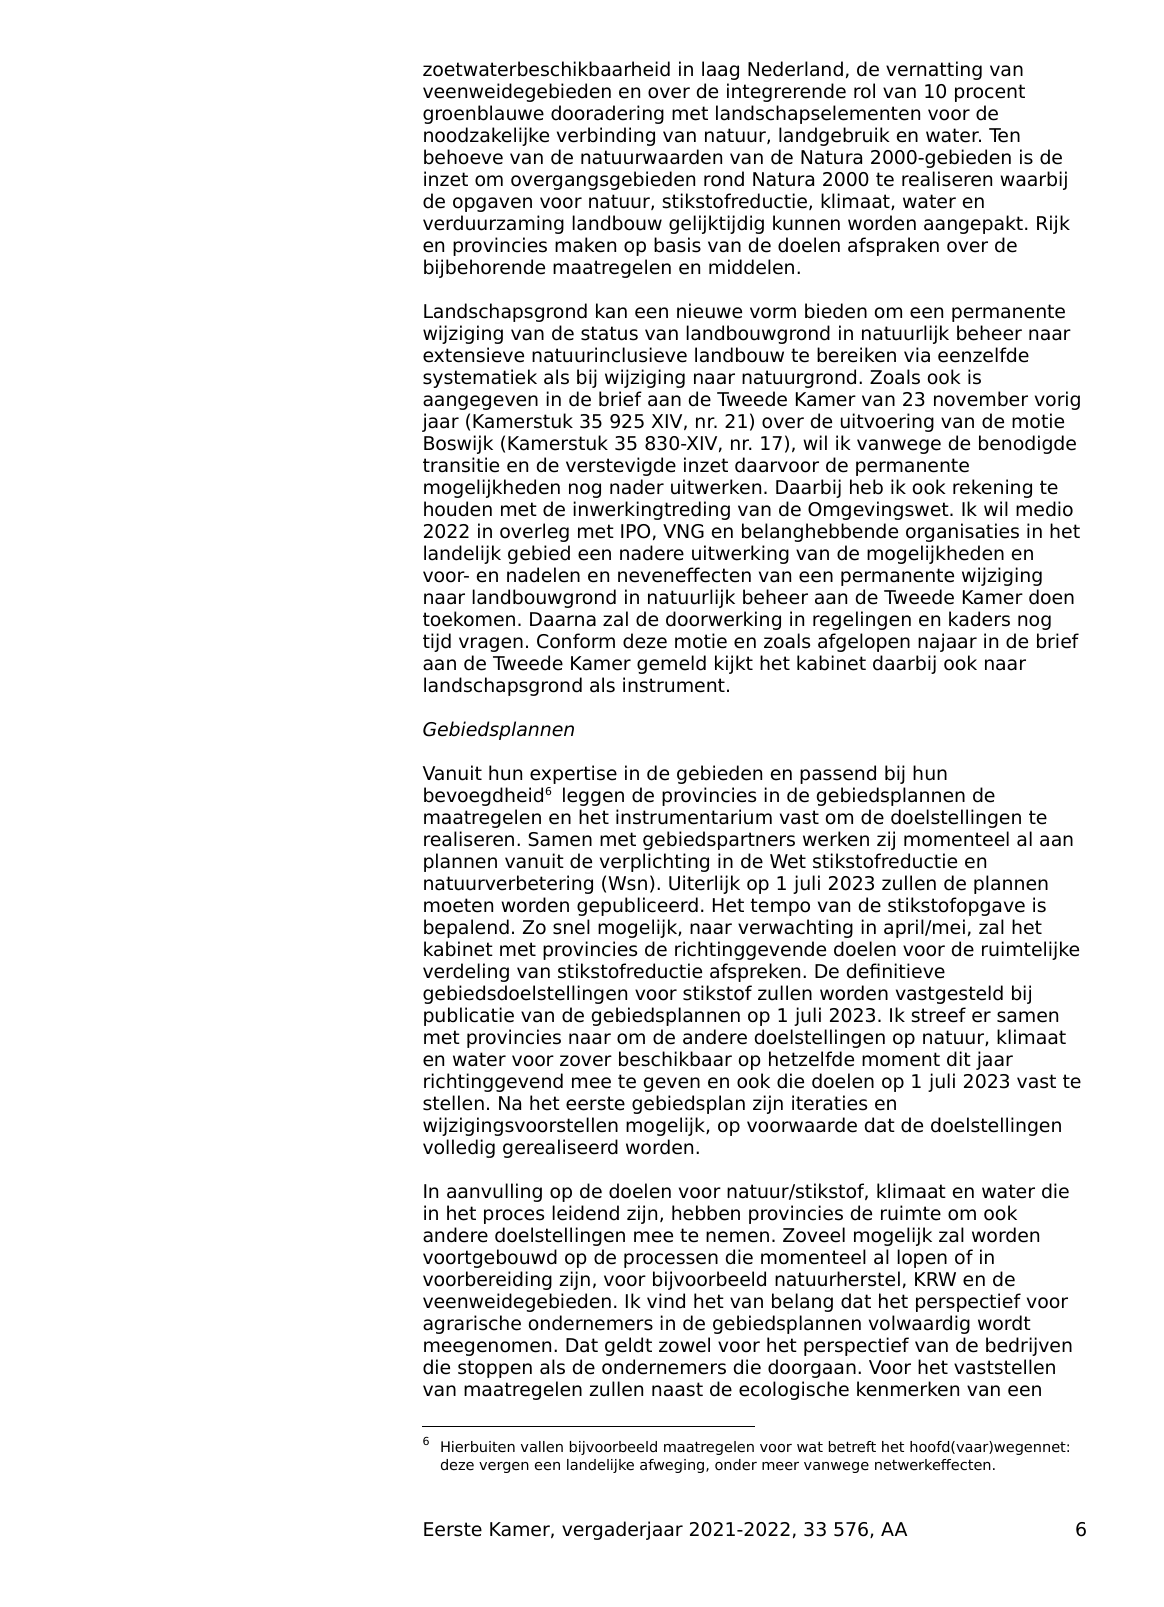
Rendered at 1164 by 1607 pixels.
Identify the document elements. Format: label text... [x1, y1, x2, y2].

text Landschapsgrond kan een nieuwe vorm bieden om een permanente wijziging van de status van landbouwgrond in natuurlijk beheer naar extensieve natuurinclusieve landbouw te bereiken via eenzelfde systematiek als bij wijziging naar natuurgrond. Zoals ook is aangegeven in de brief aan de Tweede Kamer van 23 november vorig jaar (Kamerstuk 35 925 XIV, nr. 21) over de uitvoering van de motie Boswijk (Kamerstuk 35 830-XIV, nr. 17), wil ik vanwege de benodigde transitie en de verstevigde inzet daarvoor de permanente mogelijkheden nog nader uitwerken. Daarbij heb ik ook rekening te houden met de inwerkingtreding van de Omgevingswet. Ik wil medio 2022 in overleg met IPO, VNG en belanghebbende organisaties in het landelijk gebied een nadere uitwerking van de mogelijkheden en voor- en nadelen en neveneffecten van een permanente wijziging naar landbouwgrond in natuurlijk beheer aan de Tweede Kamer doen toekomen. Daarna zal de doorwerking in regelingen en kaders nog tijd vragen. Conform deze motie en zoals afgelopen najaar in de brief aan de Tweede Kamer gemeld kijkt het kabinet daarbij ook naar landschapsgrond als instrument. [422, 301, 1087, 697]
subtitle Gebiedsplannen [422, 719, 1087, 741]
text Hierbuiten vallen bijvoorbeeld maatregelen voor wat betreft het hoofd(vaar)wegennet: deze vergen een landelijke afweging, onder meer vanwege netwerkeffecten. [422, 1435, 1087, 1474]
text In aanvulling op de doelen voor natuur/stikstof, klimaat en water die in het proces leidend zijn, hebben provincies de ruimte om ook andere doelstellingen mee te nemen. Zoveel mogelijk zal worden voortgebouwd op de processen die momenteel al lopen of in voorbereiding zijn, voor bijvoorbeeld natuurherstel, KRW en de veenweidegebieden. Ik vind het van belang dat het perspectief voor agrarische ondernemers in de gebiedsplannen volwaardig wordt meegenomen. Dat geldt zowel voor het perspectief van de bedrijven die stoppen als de ondernemers die doorgaan. Voor het vaststellen van maatregelen zullen naast de ecologische kenmerken van een [422, 1181, 1087, 1401]
text zoetwaterbeschikbaarheid in laag Nederland, de vernatting van veenweidegebieden en over de integrerende rol van 10 procent groenblauwe dooradering met landschapselementen voor de noodzakelijke verbinding van natuur, landgebruik en water. Ten behoeve van de natuurwaarden van de Natura 2000-gebieden is de inzet om overgangsgebieden rond Natura 2000 te realiseren waarbij de opgaven voor natuur, stikstofreductie, klimaat, water en verduurzaming landbouw gelijktijdig kunnen worden aangepakt. Rijk en provincies maken op basis van de doelen afspraken over de bijbehorende maatregelen en middelen. [422, 59, 1087, 279]
text Vanuit hun expertise in de gebieden en passend bij hun bevoegdheid leggen de provincies in de gebiedsplannen de maatregelen en het instrumentarium vast om de doelstellingen te realiseren. Samen met gebiedspartners werken zij momenteel al aan plannen vanuit de verplichting in de Wet stikstofreductie en natuurverbetering (Wsn). Uiterlijk op 1 juli 2023 zullen de plannen moeten worden gepubliceerd. Het tempo van de stikstofopgave is bepalend. Zo snel mogelijk, naar verwachting in april/mei, zal het kabinet met provincies de richtinggevende doelen voor de ruimtelijke verdeling van stikstofreductie afspreken. De definitieve gebiedsdoelstellingen voor stikstof zullen worden vastgesteld bij publicatie van de gebiedsplannen op 1 juli 2023. Ik streef er samen met provincies naar om de andere doelstellingen op natuur, klimaat en water voor zover beschikbaar op hetzelfde moment dit jaar richtinggevend mee te geven en ook die doelen op 1 juli 2023 vast te stellen. Na het eerste gebiedsplan zijn iteraties en wijzigingsvoorstellen mogelijk, op voorwaarde dat de doelstellingen volledig gerealiseerd worden. [422, 763, 1087, 1159]
